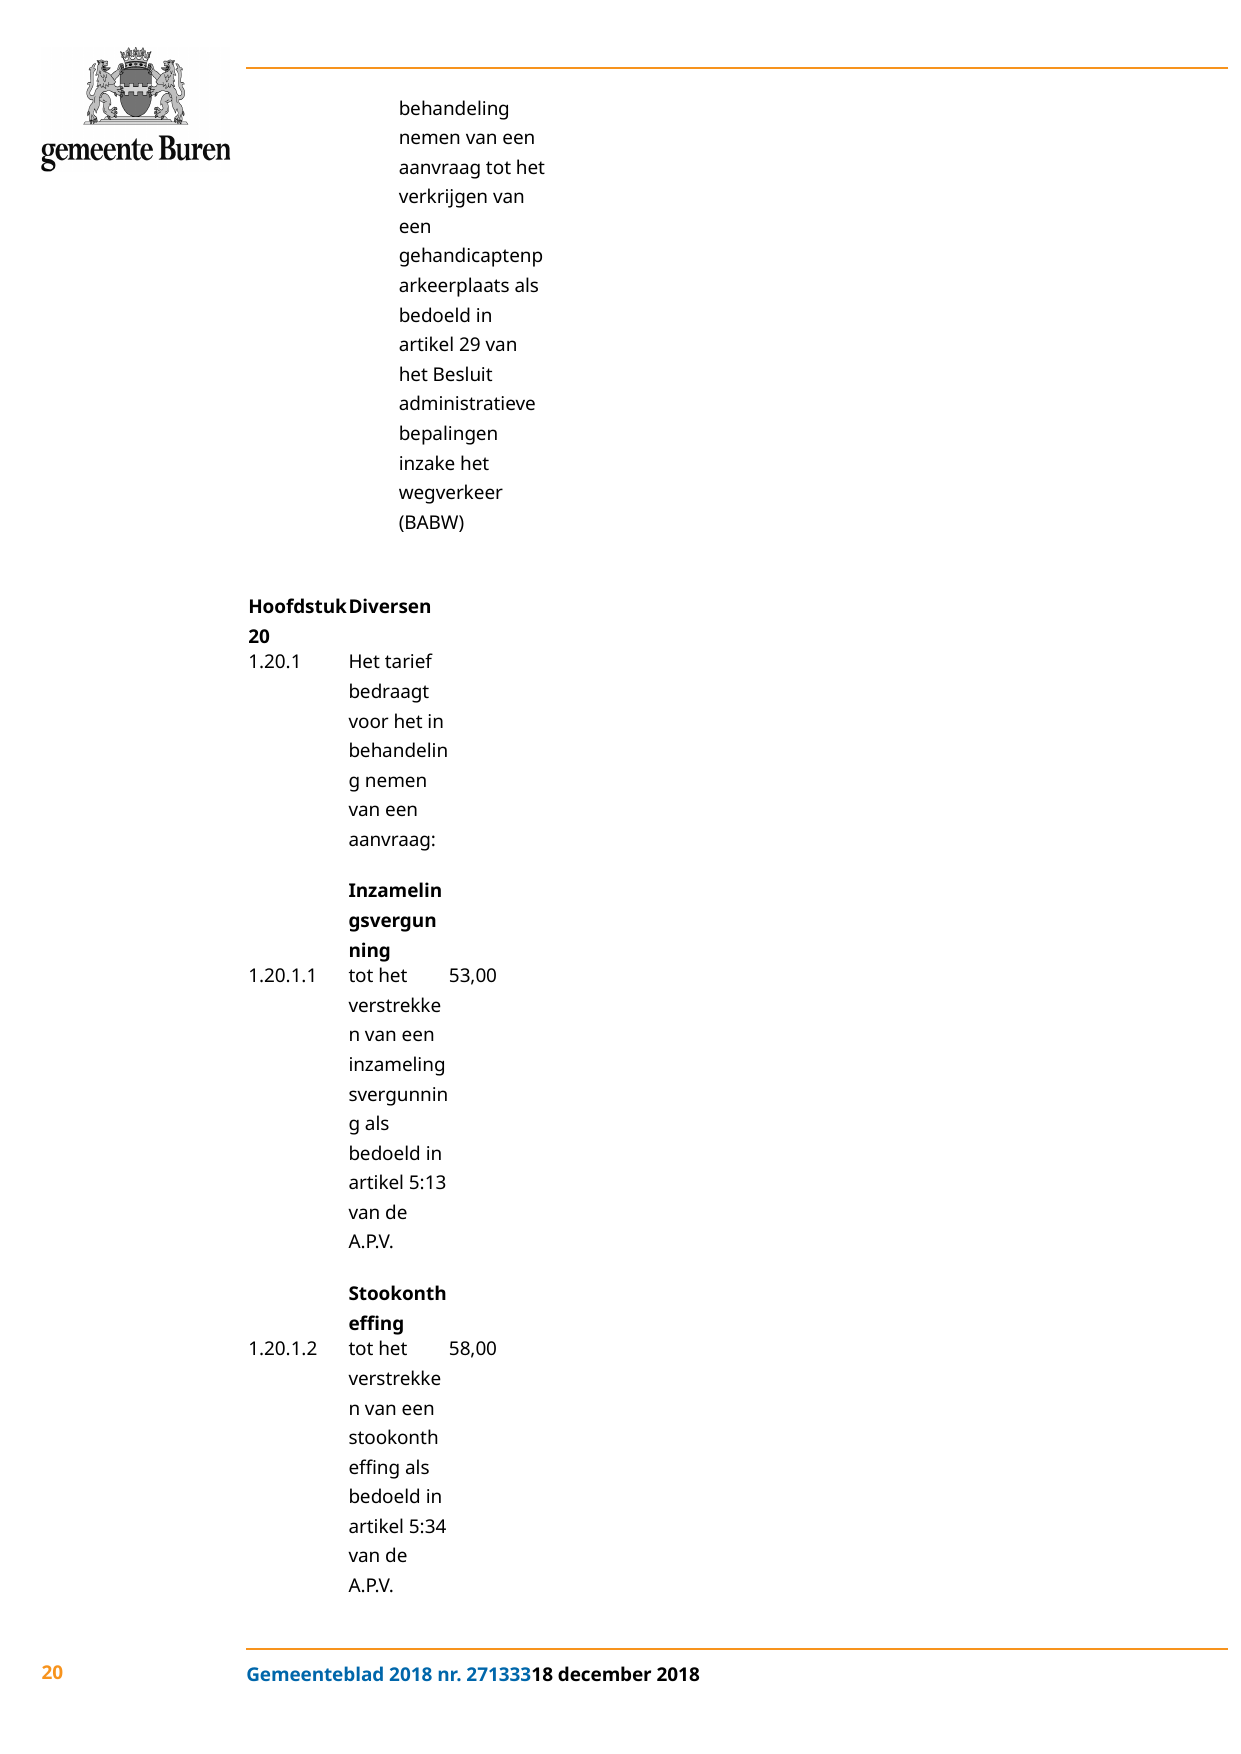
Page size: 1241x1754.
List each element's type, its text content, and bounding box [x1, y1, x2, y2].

table_cell [248, 1255, 348, 1280]
table_cell 53,00 [449, 963, 549, 1254]
table_cell 58,00 [449, 1336, 549, 1598]
table_cell [549, 95, 700, 535]
table_cell [449, 852, 549, 878]
table_cell [248, 535, 398, 560]
table_cell [248, 878, 348, 962]
table_cell Het tarief bedraagt voor het in behandeling nemen van een aanvraag: [348, 649, 449, 852]
table_cell [449, 878, 549, 962]
table_cell [248, 95, 398, 535]
table_cell 1.20.1.1 [248, 963, 348, 1254]
table_header Diversen [348, 593, 449, 649]
table_cell [248, 852, 348, 878]
table_cell 1.20.1.2 [248, 1336, 348, 1598]
table_cell 1.20.1 [248, 649, 348, 852]
table_cell [348, 1255, 449, 1280]
table_cell behandeling nemen van een aanvraag tot het verkrijgen van een gehandicaptenparkeerplaats als bedoeld in artikel 29 van het Besluit administratieve bepalingen inzake het wegverkeer (BABW) [399, 95, 549, 535]
table_header Hoofdstuk 20 [248, 593, 348, 649]
table_cell [399, 535, 549, 560]
table_cell [248, 1280, 348, 1336]
picture [41, 47, 231, 172]
table_cell [449, 1255, 549, 1280]
table_cell [549, 535, 700, 560]
table_cell Inzamelingsvergunning [348, 878, 449, 962]
table_cell [449, 1280, 549, 1336]
table_cell tot het verstrekken van een stookontheffing als bedoeld in artikel 5:34 van de A.P.V. [348, 1336, 449, 1598]
table_cell Stookontheffing [348, 1280, 449, 1336]
table_cell [348, 852, 449, 878]
table_cell [449, 649, 549, 852]
table_header [449, 593, 549, 649]
table_cell tot het verstrekken van een inzamelingsvergunning als bedoeld in artikel 5:13 van de A.P.V. [348, 963, 449, 1254]
